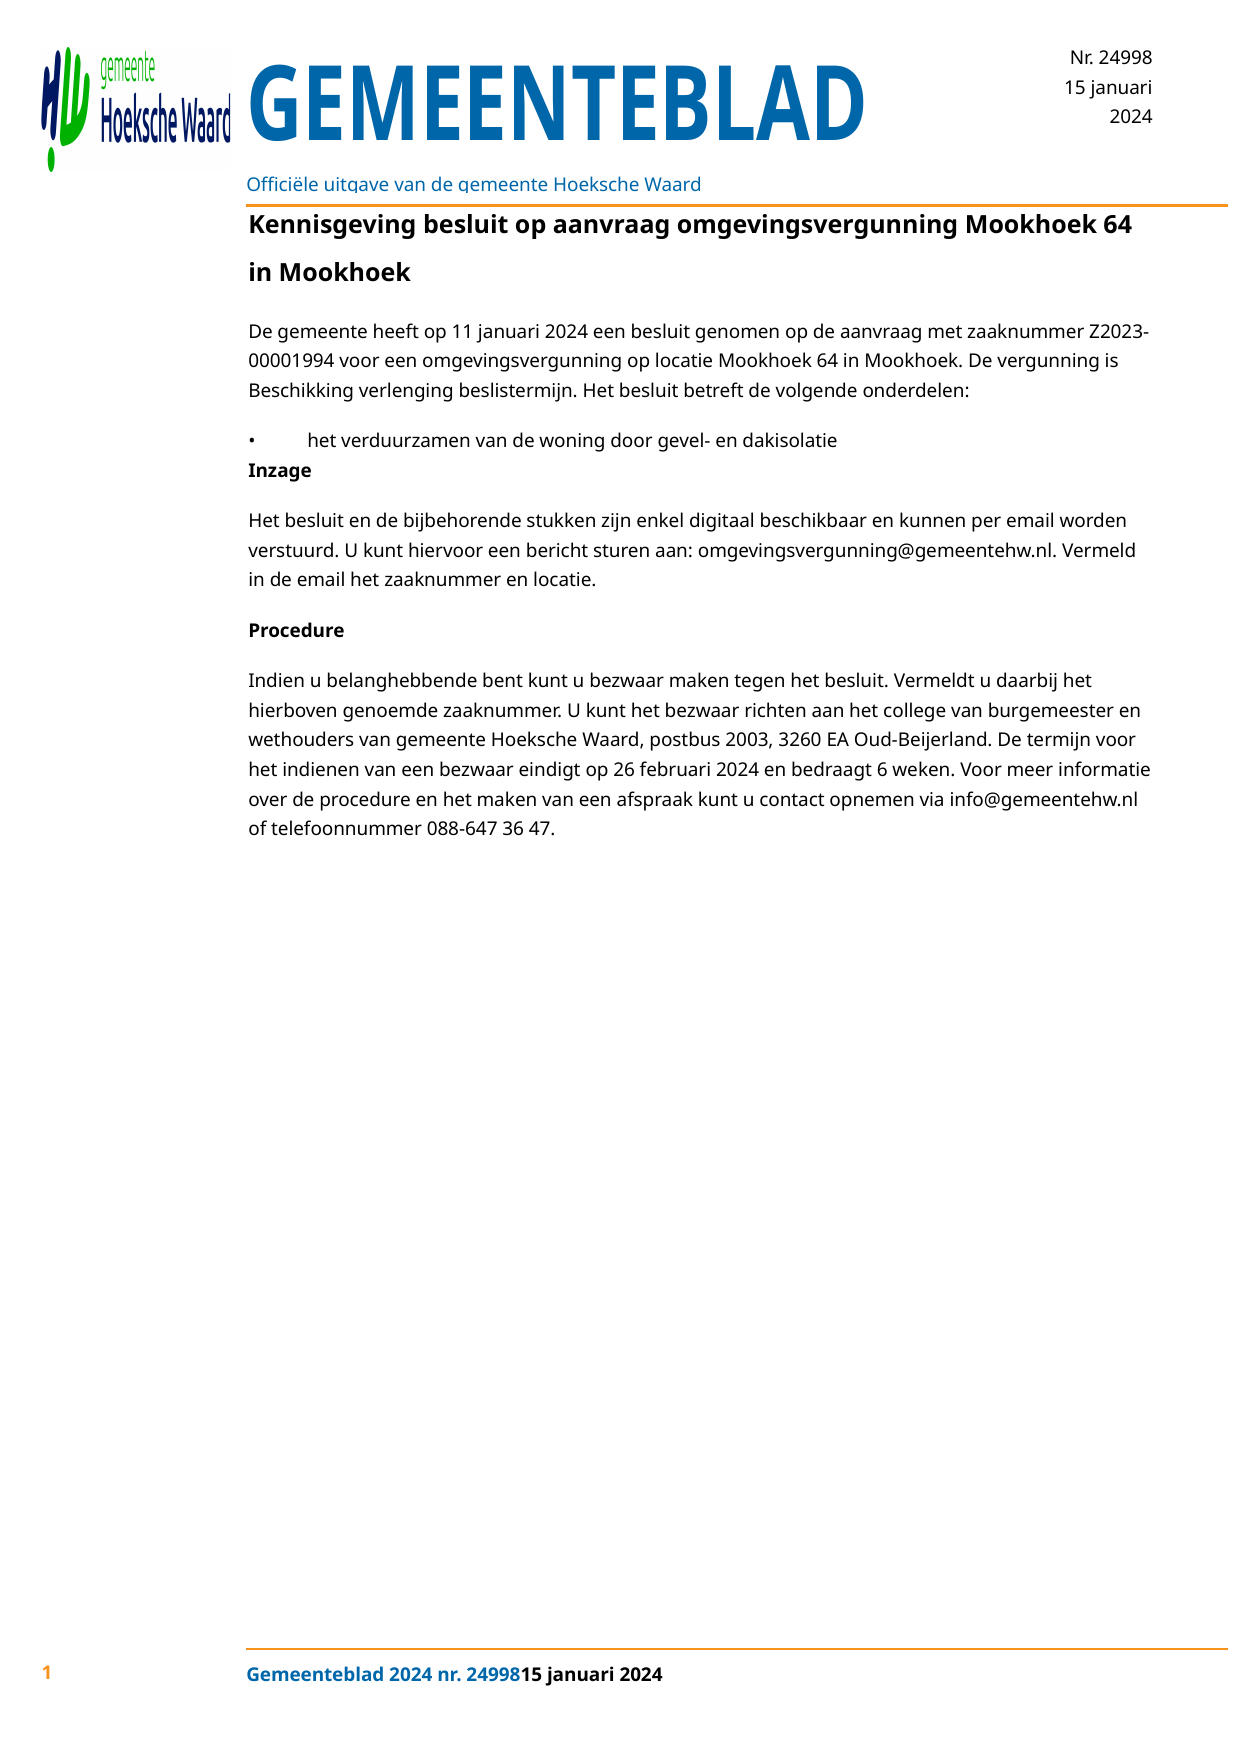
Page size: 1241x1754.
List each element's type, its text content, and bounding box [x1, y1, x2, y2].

text De gemeente heeft op 11 januari 2024 een besluit genomen op de aanvraag met zaaknummer Z2023-00001994 voor een omgevingsvergunning op locatie Mookhoek 64 in Mookhoek. De vergunning is Beschikking verlenging beslistermijn. Het besluit betreft de volgende onderdelen: [248, 318, 1152, 403]
list het verduurzamen van de woning door gevel- en dakisolatie [248, 427, 1152, 453]
text Indien u belanghebbende bent kunt u bezwaar maken tegen het besluit. Vermeldt u daarbij het hierboven genoemde zaaknummer. U kunt het bezwaar richten aan het college van burgemeester en wethouders van gemeente Hoeksche Waard, postbus 2003, 3260 EA Oud-Beijerland. De termijn voor het indienen van een bezwaar eindigt op 26 februari 2024 en bedraagt 6 weken. Voor meer informatie over de procedure en het maken van een afspraak kunt u contact opnemen via info@gemeentehw.nl of telefoonnummer 088-647 36 47. [248, 667, 1152, 841]
text Het besluit en de bijbehorende stukken zijn enkel digitaal beschikbaar en kunnen per email worden verstuurd. U kunt hiervoor een bericht sturen aan: omgevingsvergunning@gemeentehw.nl. Vermeld in de email het zaaknummer en locatie. [248, 507, 1152, 592]
text Procedure [248, 617, 1152, 643]
picture [41, 47, 231, 172]
text Inzage [248, 457, 1152, 483]
text Kennisgeving besluit op aanvraag omgevingsvergunning Mookhoek 64 in Mookhoek [248, 207, 1152, 288]
